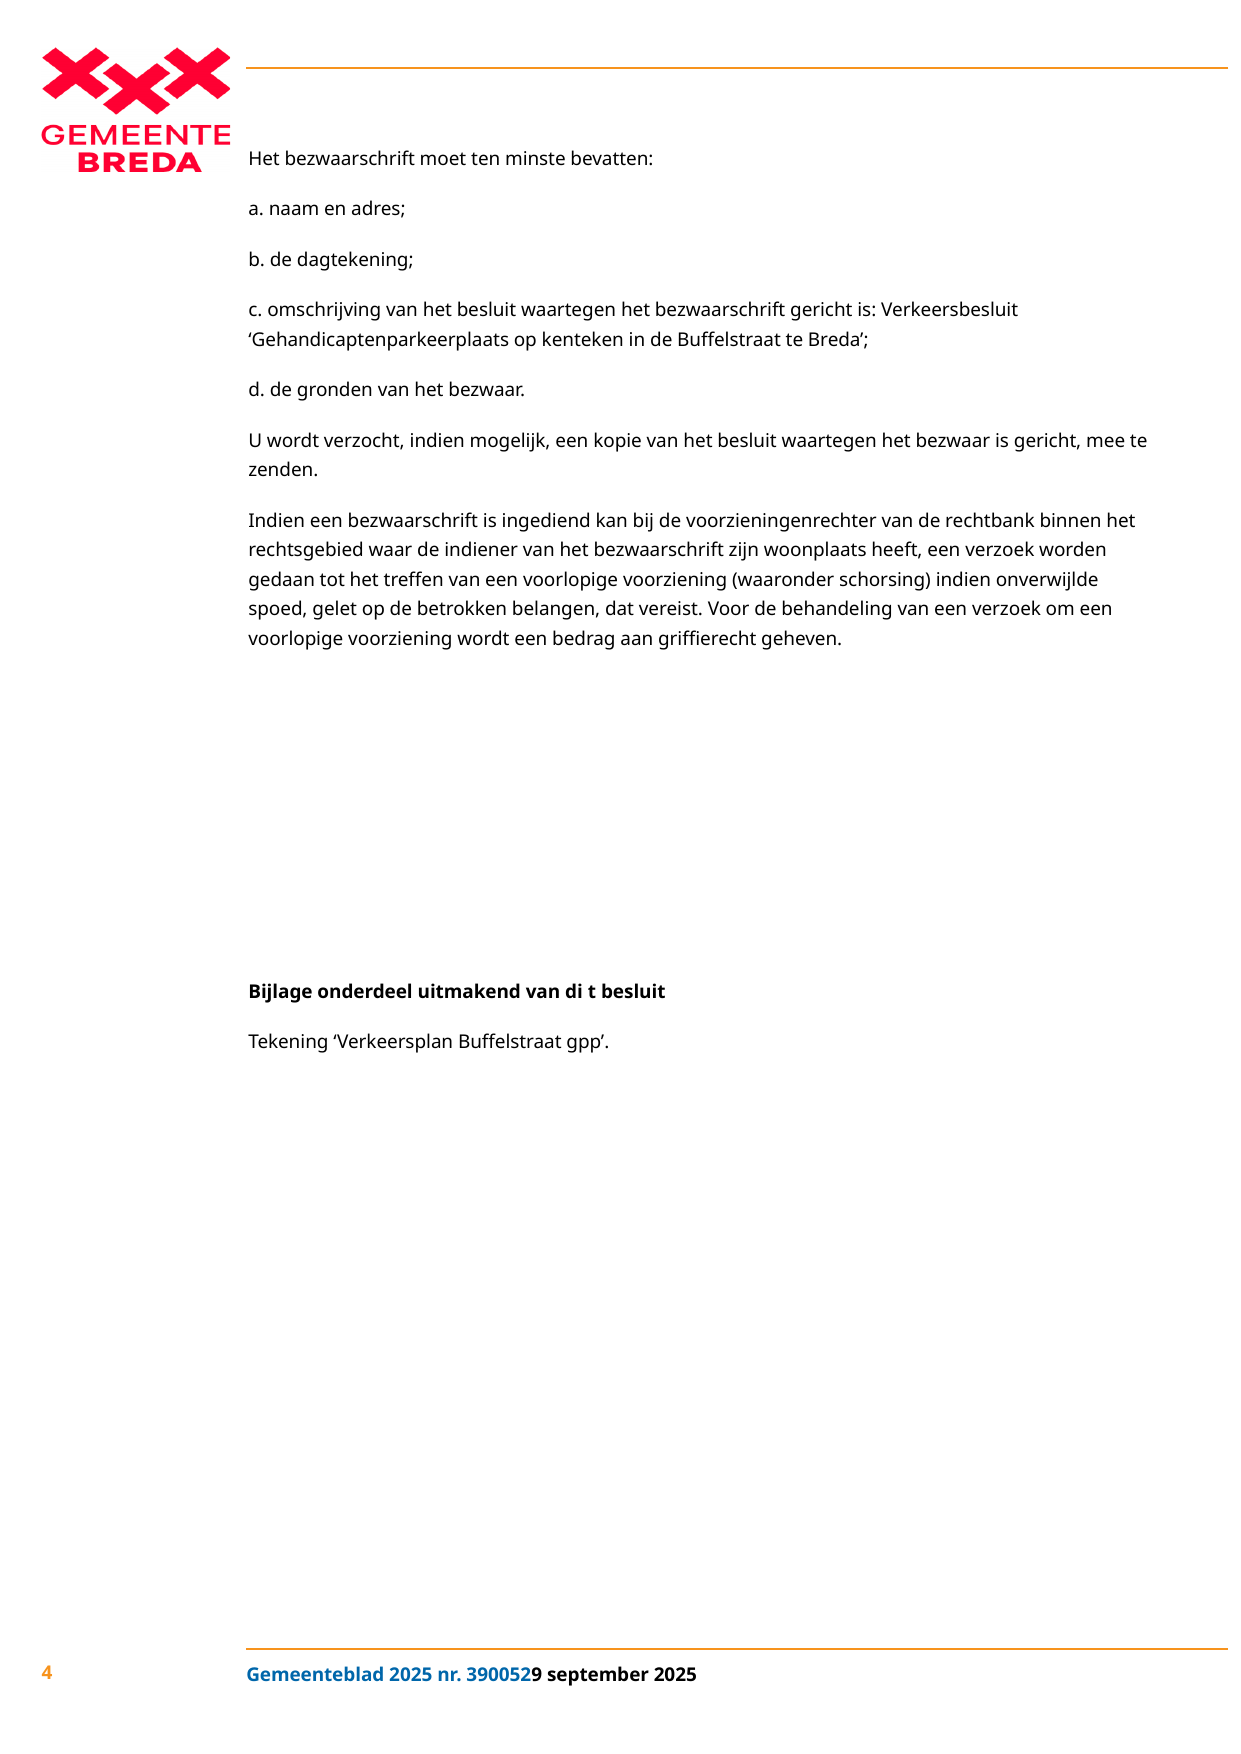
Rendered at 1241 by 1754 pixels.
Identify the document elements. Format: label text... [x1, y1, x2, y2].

text b. de dagtekening; [248, 246, 1152, 272]
text Het bezwaarschrift moet ten minste bevatten: [248, 145, 1152, 171]
text Bijlage onderdeel uitmakend van di t besluit [248, 978, 1152, 1004]
text Indien een bezwaarschrift is ingediend kan bij de voorzieningenrechter van de rechtbank binnen het rechtsgebied waar de indiener van het bezwaarschrift zijn woonplaats heeft, een verzoek worden gedaan tot het treffen van een voorlopige voorziening (waaronder schorsing) indien onverwijlde spoed, gelet op de betrokken belangen, dat vereist. Voor de behandeling van een verzoek om een voorlopige voorziening wordt een bedrag aan griffierecht geheven. [248, 507, 1152, 651]
picture [41, 47, 231, 172]
text a. naam en adres; [248, 196, 1152, 221]
text c. omschrijving van het besluit waartegen het bezwaarschrift gericht is: Verkeersbesluit ‘Gehandicaptenparkeerplaats op kenteken in de Buffelstraat te Breda’; [248, 296, 1152, 352]
text Tekening ‘Verkeersplan Buffelstraat gpp’. [248, 1028, 1152, 1054]
text U wordt verzocht, indien mogelijk, een kopie van het besluit waartegen het bezwaar is gericht, mee te zenden. [248, 427, 1152, 482]
text d. de gronden van het bezwaar. [248, 376, 1152, 402]
